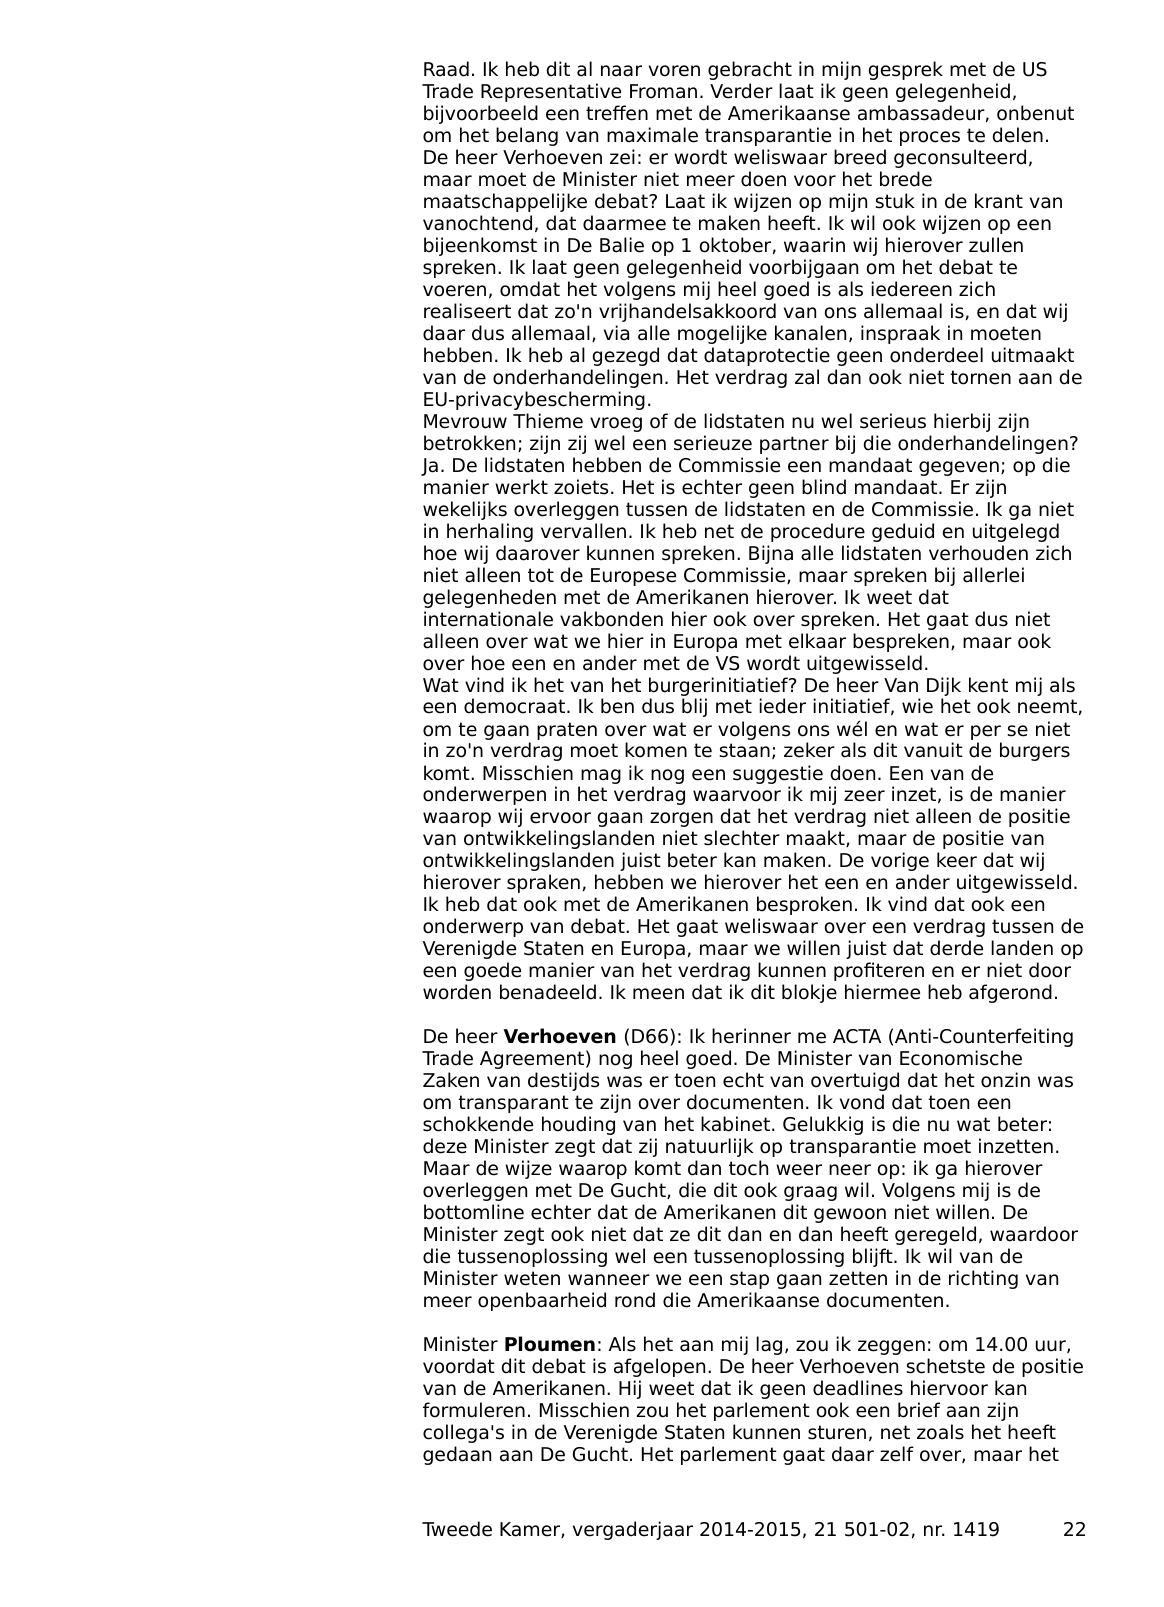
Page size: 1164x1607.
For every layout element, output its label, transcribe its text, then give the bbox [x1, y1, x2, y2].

text Raad. Ik heb dit al naar voren gebracht in mijn gesprek met de US Trade Representative Froman. Verder laat ik geen gelegenheid, bijvoorbeeld een treffen met de Amerikaanse ambassadeur, onbenut om het belang van maximale transparantie in het proces te delen. [422, 59, 1087, 147]
text Minister Ploumen: Als het aan mij lag, zou ik zeggen: om 14.00 uur, voordat dit debat is afgelopen. De heer Verhoeven schetste de positie van de Amerikanen. Hij weet dat ik geen deadlines hiervoor kan formuleren. Misschien zou het parlement ook een brief aan zijn collega's in de Verenigde Staten kunnen sturen, net zoals het heeft gedaan aan De Gucht. Het parlement gaat daar zelf over, maar het [422, 1334, 1087, 1466]
text Mevrouw Thieme vroeg of de lidstaten nu wel serieus hierbij zijn betrokken; zijn zij wel een serieuze partner bij die onderhandelingen? Ja. De lidstaten hebben de Commissie een mandaat gegeven; op die manier werkt zoiets. Het is echter geen blind mandaat. Er zijn wekelijks overleggen tussen de lidstaten en de Commissie. Ik ga niet in herhaling vervallen. Ik heb net de procedure geduid en uitgelegd hoe wij daarover kunnen spreken. Bijna alle lidstaten verhouden zich niet alleen tot de Europese Commissie, maar spreken bij allerlei gelegenheden met de Amerikanen hierover. Ik weet dat internationale vakbonden hier ook over spreken. Het gaat dus niet alleen over wat we hier in Europa met elkaar bespreken, maar ook over hoe een en ander met de VS wordt uitgewisseld. [422, 411, 1087, 674]
text Wat vind ik het van het burgerinitiatief? De heer Van Dijk kent mij als een democraat. Ik ben dus blij met ieder initiatief, wie het ook neemt, om te gaan praten over wat er volgens ons wél en wat er per se niet in zo'n verdrag moet komen te staan; zeker als dit vanuit de burgers komt. Misschien mag ik nog een suggestie doen. Een van de onderwerpen in het verdrag waarvoor ik mij zeer inzet, is de manier waarop wij ervoor gaan zorgen dat het verdrag niet alleen de positie van ontwikkelingslanden niet slechter maakt, maar de positie van ontwikkelingslanden juist beter kan maken. De vorige keer dat wij hierover spraken, hebben we hierover het een en ander uitgewisseld. Ik heb dat ook met de Amerikanen besproken. Ik vind dat ook een onderwerp van debat. Het gaat weliswaar over een verdrag tussen de Verenigde Staten en Europa, maar we willen juist dat derde landen op een goede manier van het verdrag kunnen profiteren en er niet door worden benadeeld. Ik meen dat ik dit blokje hiermee heb afgerond. [422, 674, 1087, 1004]
text De heer Verhoeven zei: er wordt weliswaar breed geconsulteerd, maar moet de Minister niet meer doen voor het brede maatschappelijke debat? Laat ik wijzen op mijn stuk in de krant van vanochtend, dat daarmee te maken heeft. Ik wil ook wijzen op een bijeenkomst in De Balie op 1 oktober, waarin wij hierover zullen spreken. Ik laat geen gelegenheid voorbijgaan om het debat te voeren, omdat het volgens mij heel goed is als iedereen zich realiseert dat zo'n vrijhandelsakkoord van ons allemaal is, en dat wij daar dus allemaal, via alle mogelijke kanalen, inspraak in moeten hebben. Ik heb al gezegd dat dataprotectie geen onderdeel uitmaakt van de onderhandelingen. Het verdrag zal dan ook niet tornen aan de EU-privacybescherming. [422, 147, 1087, 411]
text De heer Verhoeven (D66): Ik herinner me ACTA (Anti-Counterfeiting Trade Agreement) nog heel goed. De Minister van Economische Zaken van destijds was er toen echt van overtuigd dat het onzin was om transparant te zijn over documenten. Ik vond dat toen een schokkende houding van het kabinet. Gelukkig is die nu wat beter: deze Minister zegt dat zij natuurlijk op transparantie moet inzetten. Maar de wijze waarop komt dan toch weer neer op: ik ga hierover overleggen met De Gucht, die dit ook graag wil. Volgens mij is de bottomline echter dat de Amerikanen dit gewoon niet willen. De Minister zegt ook niet dat ze dit dan en dan heeft geregeld, waardoor die tussenoplossing wel een tussenoplossing blijft. Ik wil van de Minister weten wanneer we een stap gaan zetten in de richting van meer openbaarheid rond die Amerikaanse documenten. [422, 1026, 1087, 1312]
